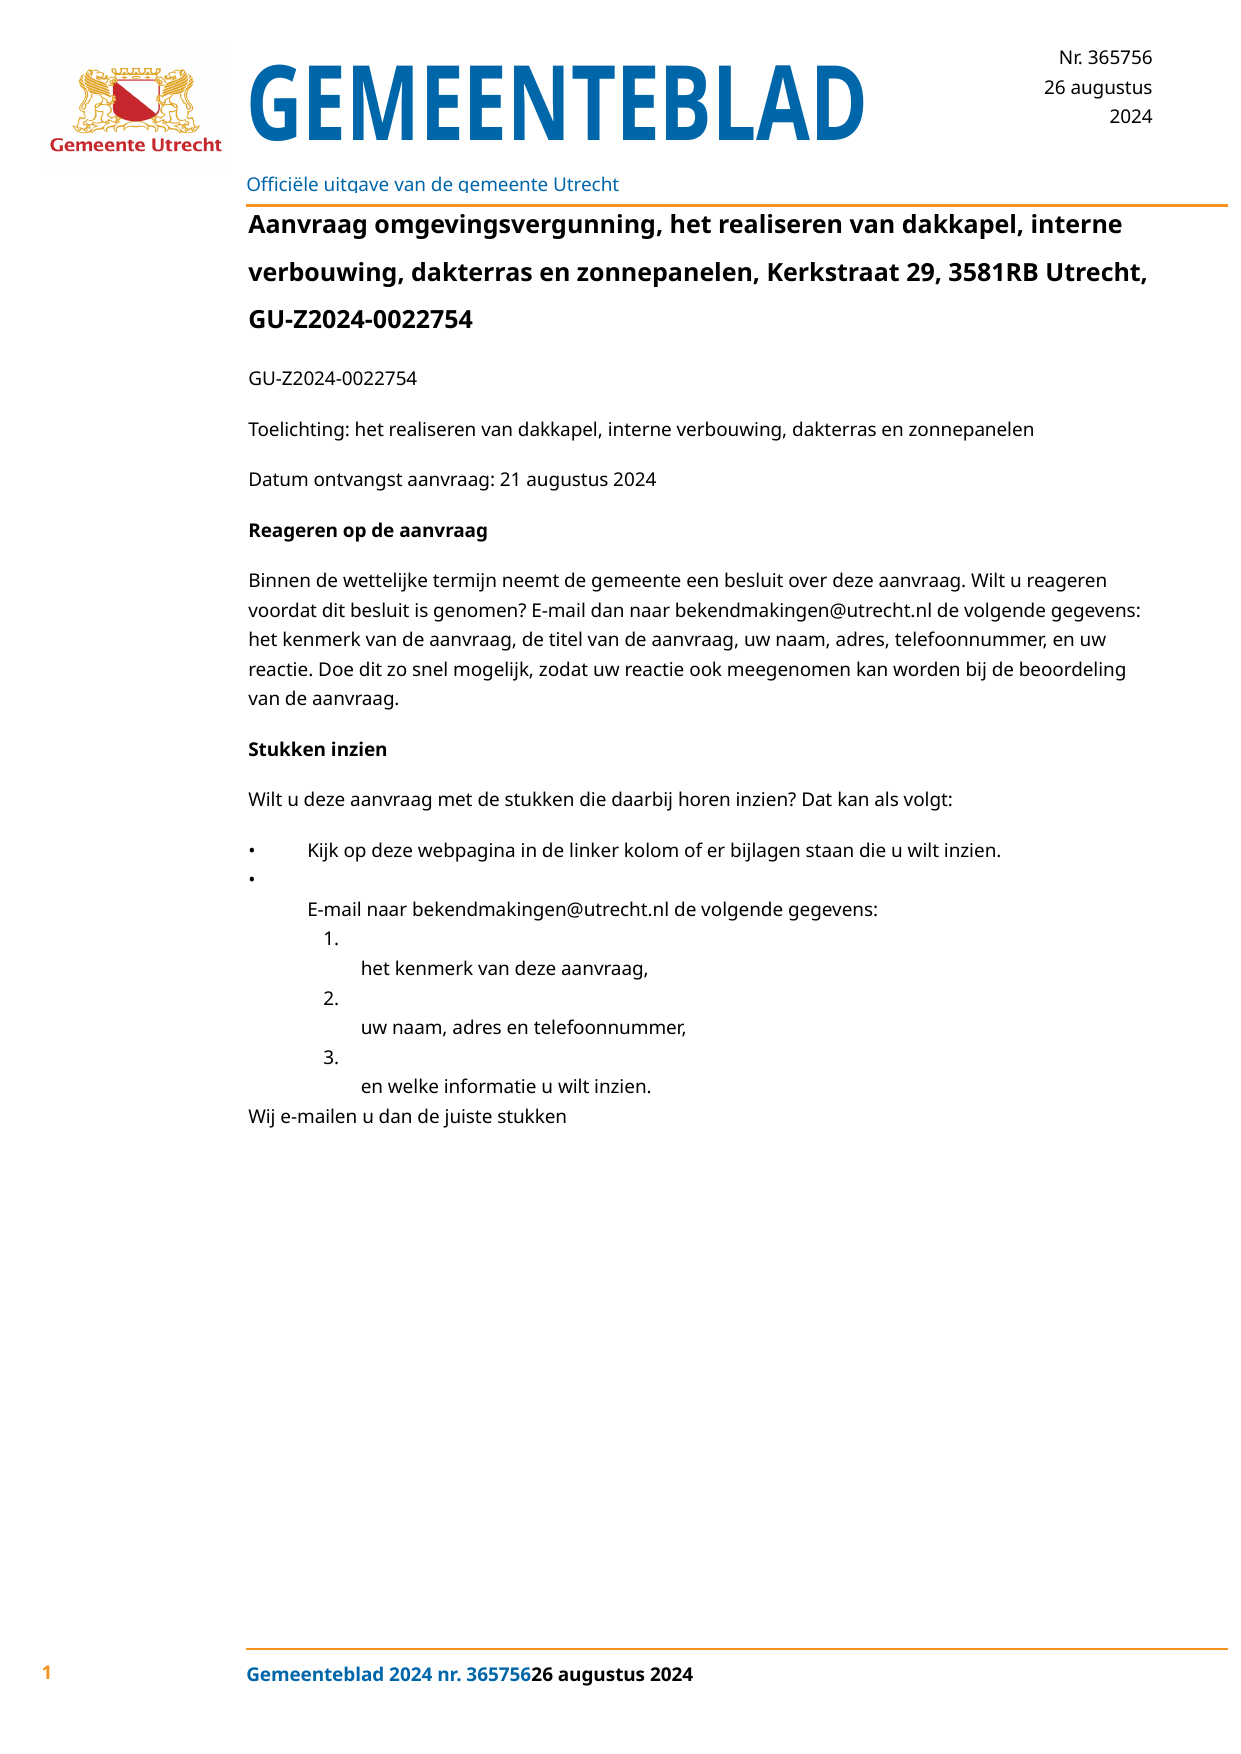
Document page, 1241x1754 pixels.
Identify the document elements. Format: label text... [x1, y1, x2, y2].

text Wij e-mailen u dan de juiste stukken [248, 1103, 1152, 1129]
text Stukken inzien [248, 736, 1152, 762]
text Reageren op de aanvraag [248, 517, 1152, 542]
list het kenmerk van deze aanvraag, [323, 955, 1152, 981]
text Wilt u deze aanvraag met de stukken die daarbij horen inzien? Dat kan als volgt: [248, 786, 1152, 812]
picture [41, 47, 231, 172]
list uw naam, adres en telefoonnummer, [323, 1014, 1152, 1040]
list E-mail naar bekendmakingen@utrecht.nl de volgende gegevens: [248, 896, 1152, 922]
list Kijk op deze webpagina in de linker kolom of er bijlagen staan die u wilt inzien. [248, 837, 1152, 862]
list en welke informatie u wilt inzien. [323, 1073, 1152, 1099]
text Toelichting: het realiseren van dakkapel, interne verbouwing, dakterras en zonnepanelen [248, 416, 1152, 442]
text GU-Z2024-0022754 [248, 366, 1152, 391]
text Binnen de wettelijke termijn neemt de gemeente een besluit over deze aanvraag. Wilt u reageren voordat dit besluit is genomen? E-mail dan naar bekendmakingen@utrecht.nl de volgende gegevens: het kenmerk van de aanvraag, de titel van de aanvraag, uw naam, adres, telefoonnummer, en uw reactie. Doe dit zo snel mogelijk, zodat uw reactie ook meegenomen kan worden bij de beoordeling van de aanvraag. [248, 567, 1152, 711]
text Datum ontvangst aanvraag: 21 augustus 2024 [248, 466, 1152, 492]
text Aanvraag omgevingsvergunning, het realiseren van dakkapel, interne verbouwing, dakterras en zonnepanelen, Kerkstraat 29, 3581RB Utrecht, GU-Z2024-0022754 [248, 207, 1152, 336]
